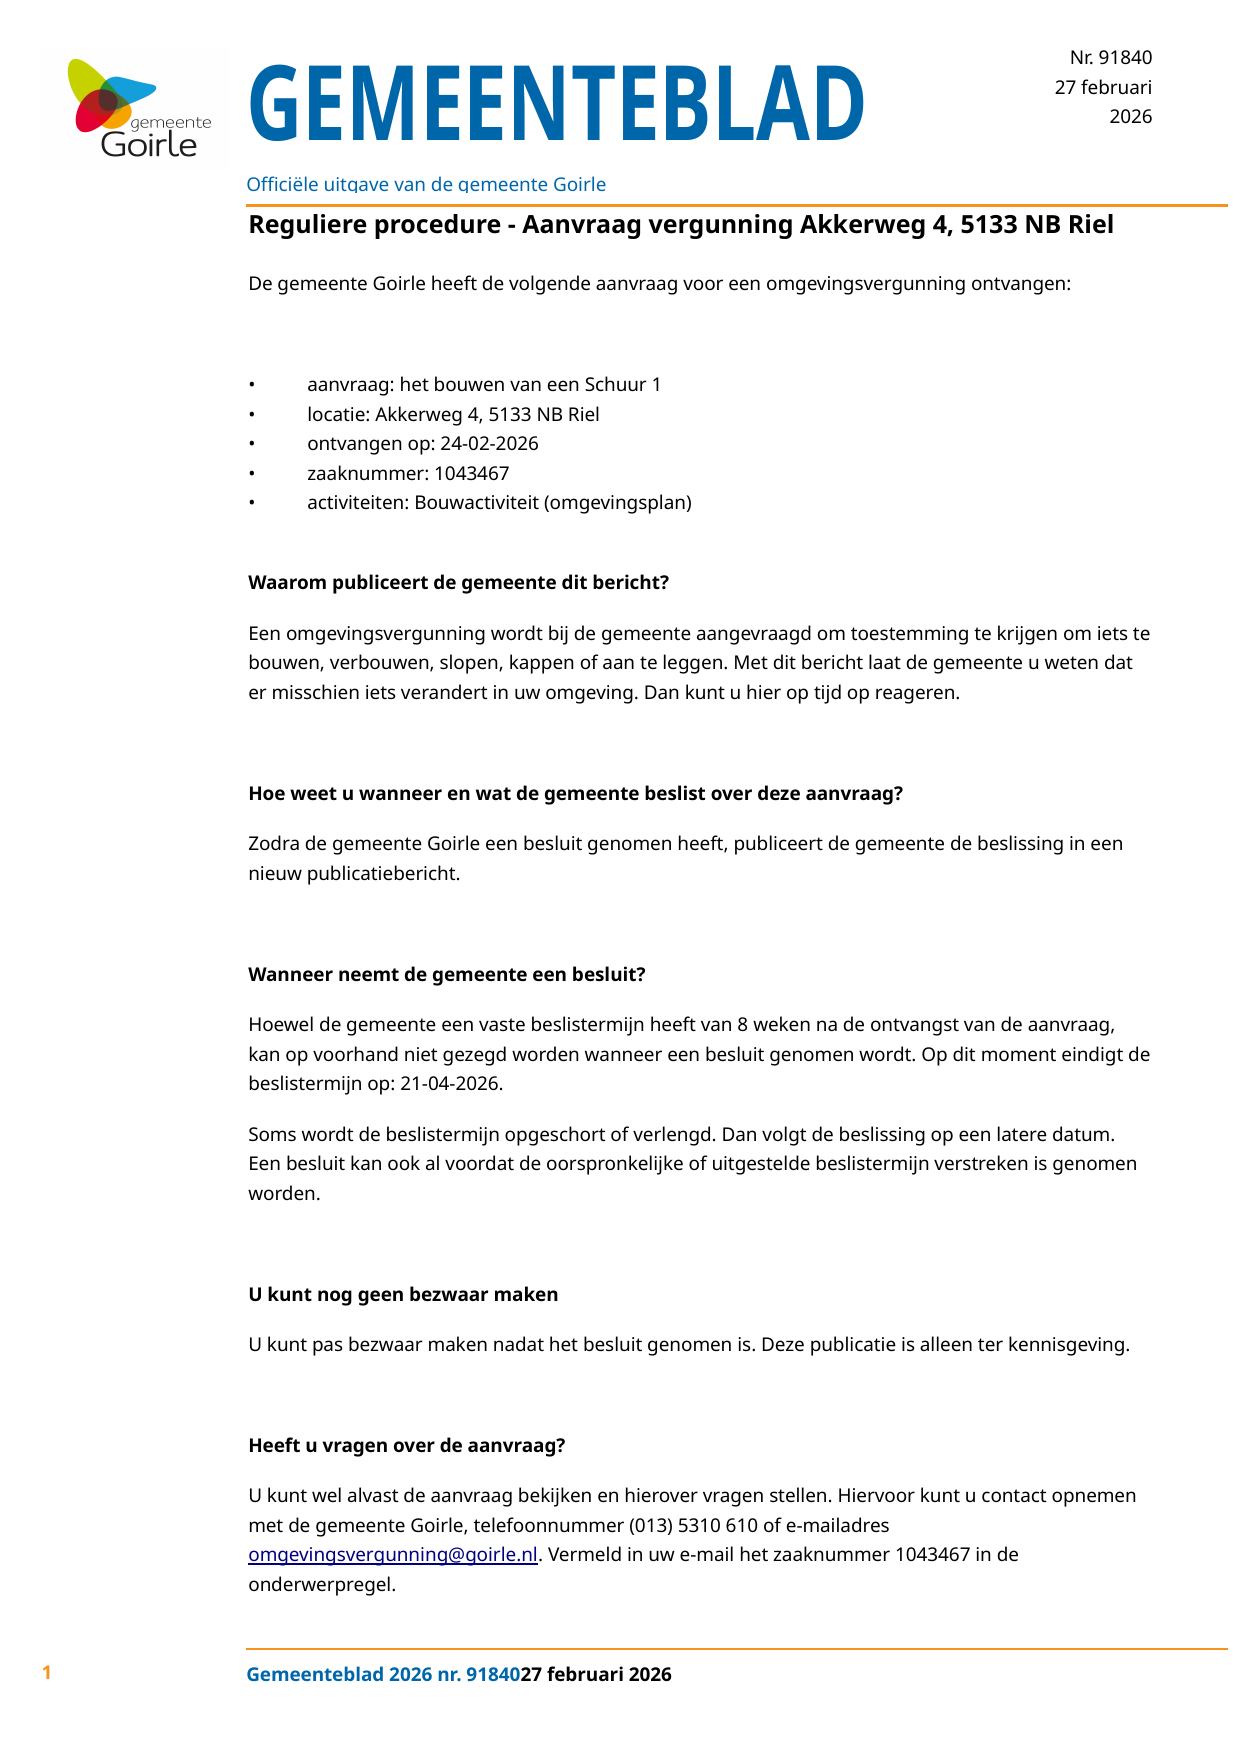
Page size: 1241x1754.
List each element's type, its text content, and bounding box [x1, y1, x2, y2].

text Hoewel de gemeente een vaste beslistermijn heeft van 8 weken na de ontvangst van de aanvraag, kan op voorhand niet gezegd worden wanneer een besluit genomen wordt. Op dit moment eindigt de beslistermijn op: 21-04-2026. [248, 1011, 1152, 1096]
text Soms wordt de beslistermijn opgeschort of verlengd. Dan volgt de beslissing op een latere datum. Een besluit kan ook al voordat de oorspronkelijke of uitgestelde beslistermijn verstreken is genomen worden. [248, 1121, 1152, 1206]
text Reguliere procedure - Aanvraag vergunning Akkerweg 4, 5133 NB Riel [248, 207, 1152, 241]
picture [41, 47, 231, 172]
text Hoe weet u wanneer en wat de gemeente beslist over deze aanvraag? [248, 780, 1152, 806]
list activiteiten: Bouwactiviteit (omgevingsplan) [248, 489, 1152, 515]
text Heeft u vragen over de aanvraag? [248, 1432, 1152, 1458]
list aanvraag: het bouwen van een Schuur 1 [248, 371, 1152, 397]
list locatie: Akkerweg 4, 5133 NB Riel [248, 401, 1152, 426]
text Wanneer neemt de gemeente een besluit? [248, 961, 1152, 986]
text Een omgevingsvergunning wordt bij de gemeente aangevraagd om toestemming te krijgen om iets te bouwen, verbouwen, slopen, kappen of aan te leggen. Met dit bericht laat de gemeente u weten dat er misschien iets verandert in uw omgeving. Dan kunt u hier op tijd op reageren. [248, 620, 1152, 705]
text U kunt nog geen bezwaar maken [248, 1281, 1152, 1306]
text De gemeente Goirle heeft de volgende aanvraag voor een omgevingsvergunning ontvangen: [248, 270, 1152, 296]
text Zodra de gemeente Goirle een besluit genomen heeft, publiceert de gemeente de beslissing in een nieuw publicatiebericht. [248, 830, 1152, 886]
list ontvangen op: 24-02-2026 [248, 430, 1152, 456]
text U kunt pas bezwaar maken nadat het besluit genomen is. Deze publicatie is alleen ter kennisgeving. [248, 1331, 1152, 1357]
list zaaknummer: 1043467 [248, 460, 1152, 486]
text Waarom publiceert de gemeente dit bericht? [248, 569, 1152, 595]
text U kunt wel alvast de aanvraag bekijken en hierover vragen stellen. Hiervoor kunt u contact opnemen met de gemeente Goirle, telefoonnummer (013) 5310 610 of e-mailadres omgevingsvergunning@goirle.nl. Vermeld in uw e-mail het zaaknummer 1043467 in de onderwerpregel. [248, 1482, 1152, 1597]
